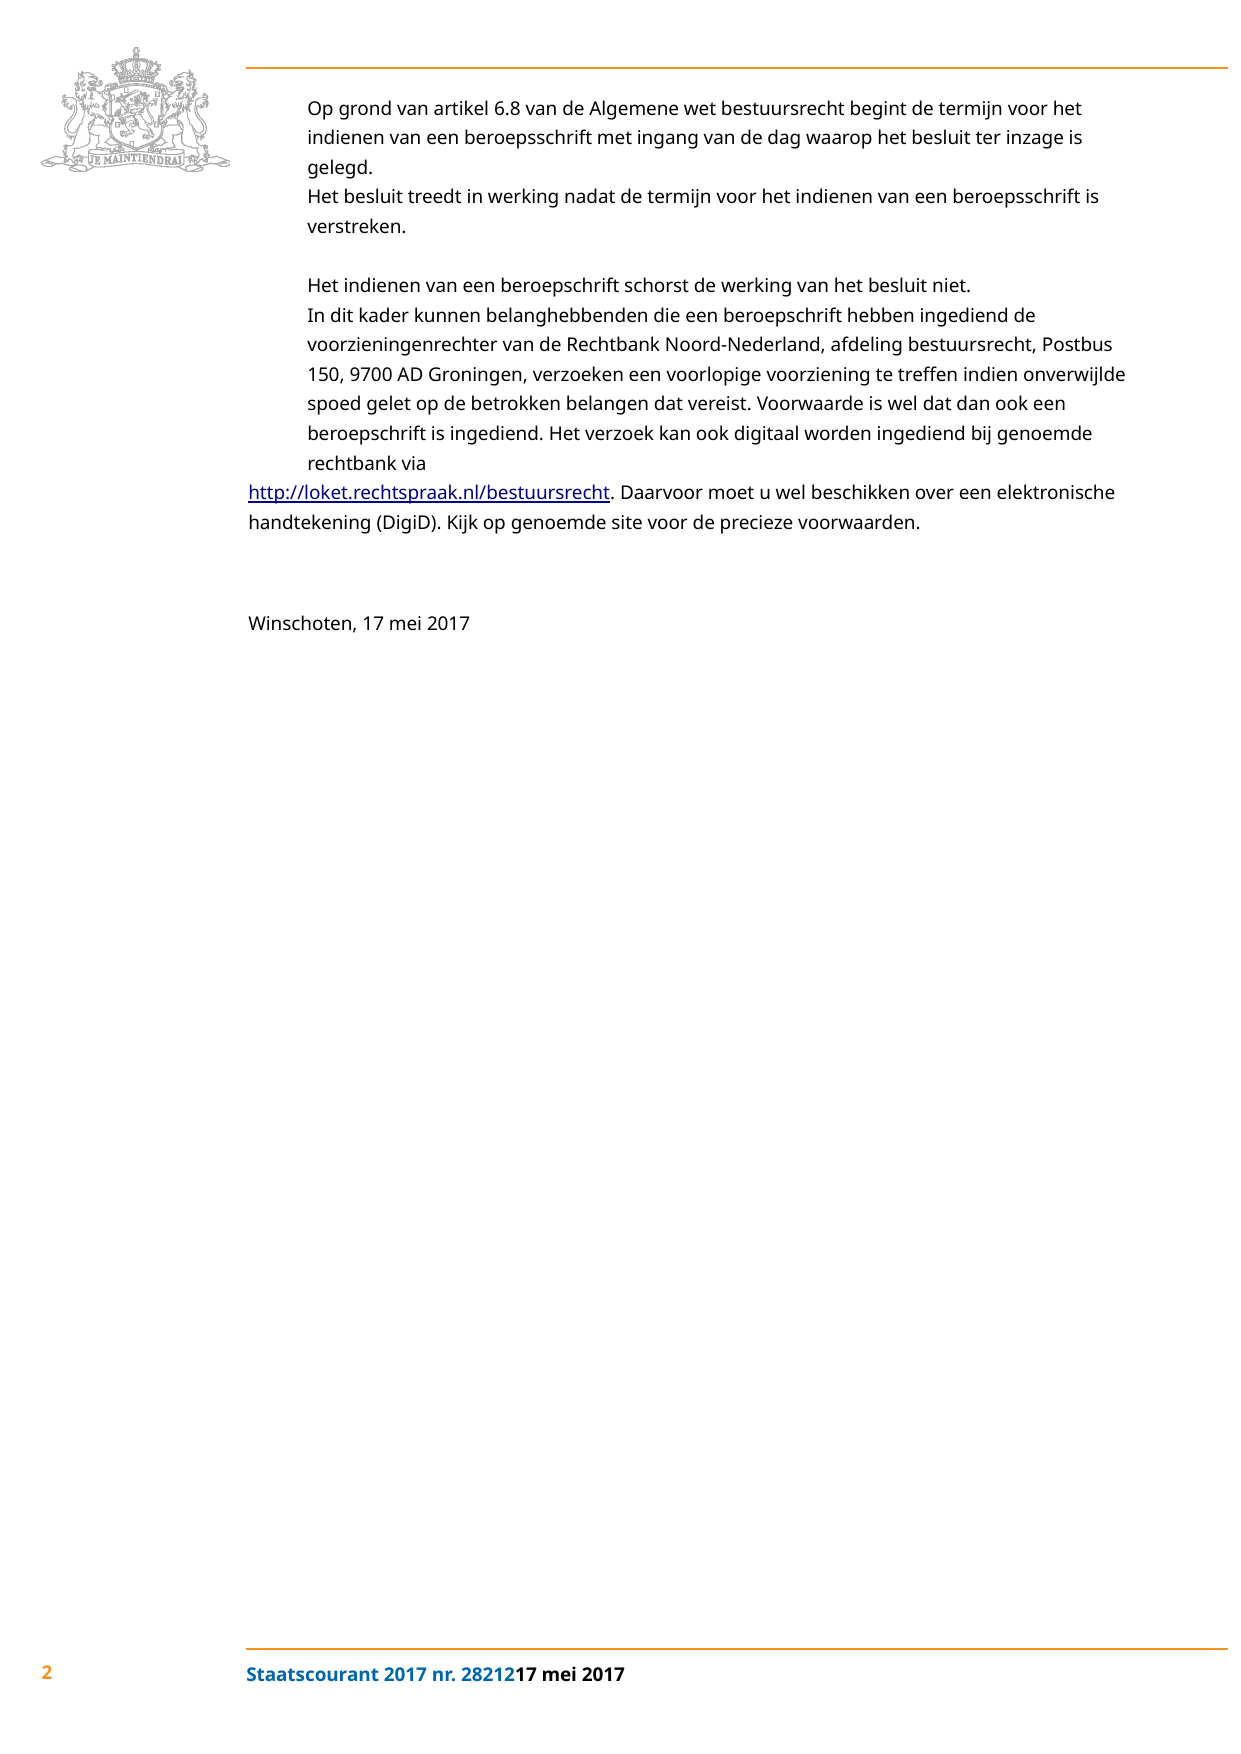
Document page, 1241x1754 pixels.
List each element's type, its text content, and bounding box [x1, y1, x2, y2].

text http://loket.rechtspraak.nl/bestuursrecht. Daarvoor moet u wel beschikken over een elektronische handtekening (DigiD). Kijk op genoemde site voor de precieze voorwaarden. [248, 479, 1152, 535]
list Het indienen van een beroepschrift schorst de werking van het besluit niet. [248, 272, 1152, 298]
picture [41, 47, 231, 172]
list Op grond van artikel 6.8 van de Algemene wet bestuursrecht begint de termijn voor het indienen van een beroepsschrift met ingang van de dag waarop het besluit ter inzage is gelegd. [248, 95, 1152, 180]
list In dit kader kunnen belanghebbenden die een beroepschrift hebben ingediend de voorzieningenrechter van de Rechtbank Noord-Nederland, afdeling bestuurs­recht, Postbus 150, 9700 AD Groningen, verzoeken een voorlopige voorziening te treffen indien onverwijlde spoed gelet op de betrokken belangen dat vereist. Voorwaarde is wel dat dan ook een beroepschrift is ingediend. Het verzoek kan ook digitaal worden ingediend bij genoemde rechtbank via [248, 302, 1152, 476]
text Winschoten, 17 mei 2017 [248, 610, 1152, 636]
list Het besluit treedt in werking nadat de termijn voor het indienen van een beroepsschrift is verstreken. [248, 183, 1152, 239]
